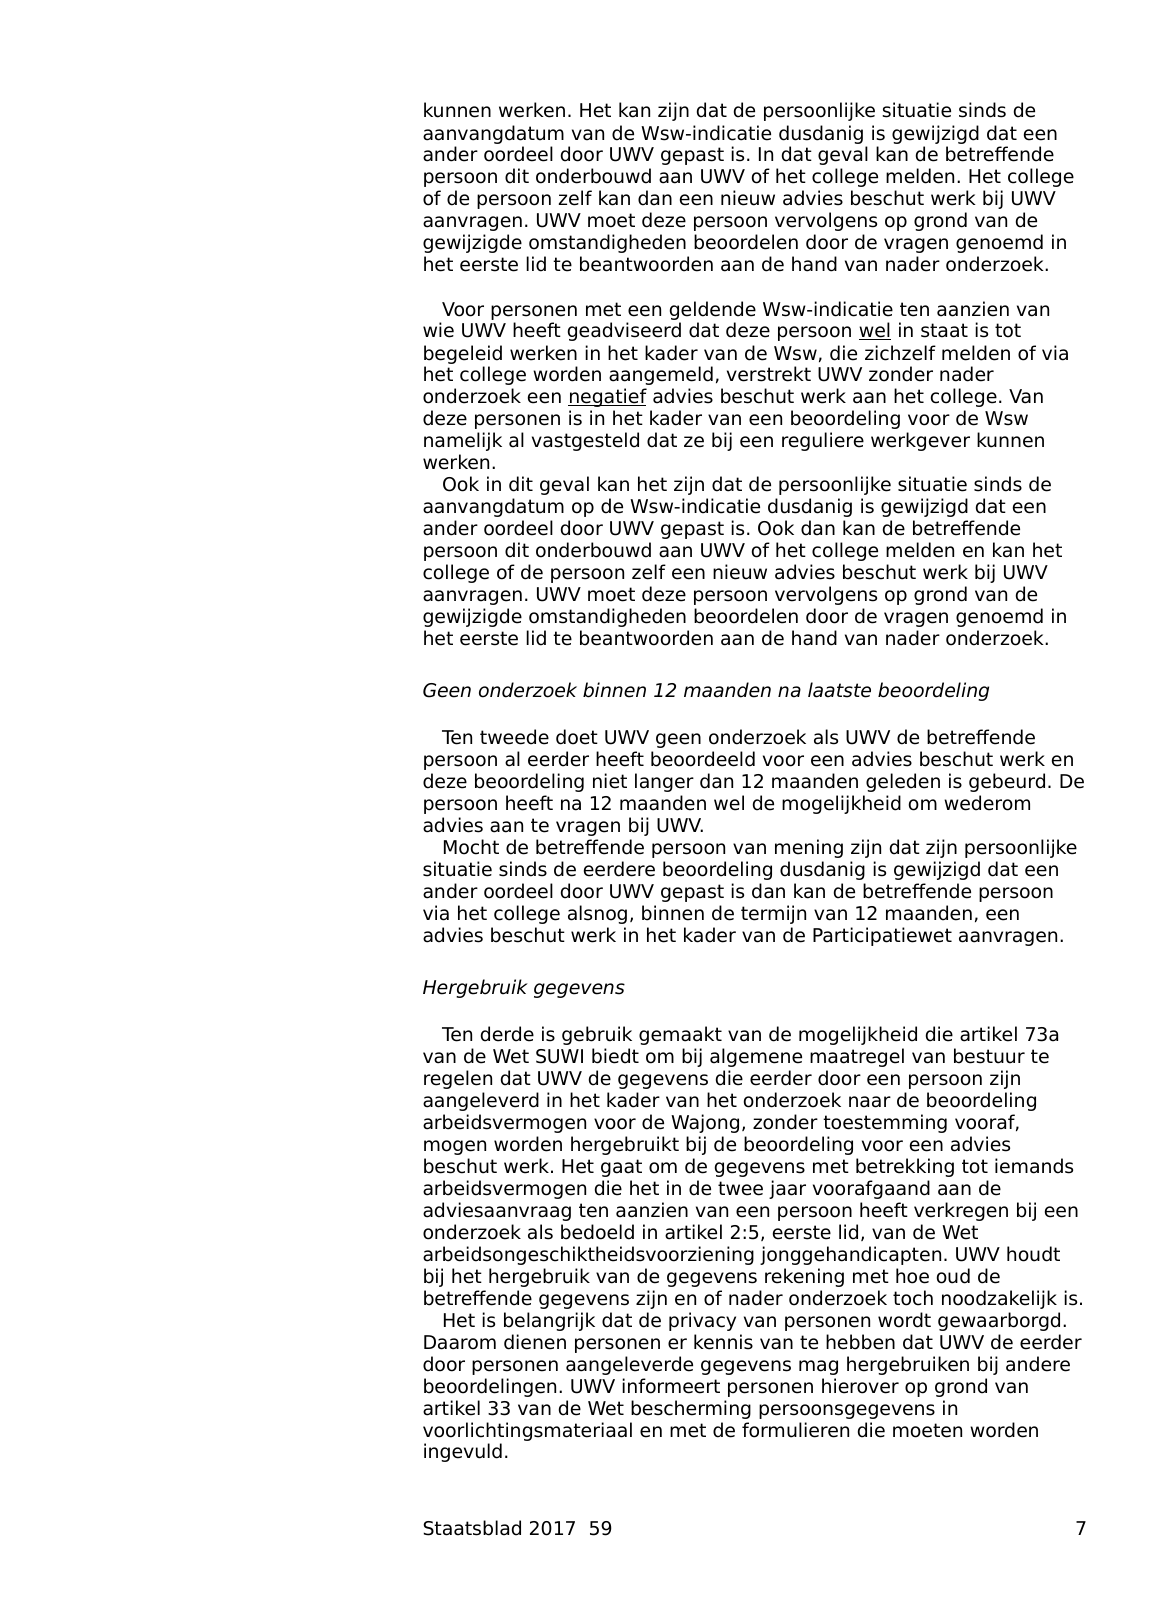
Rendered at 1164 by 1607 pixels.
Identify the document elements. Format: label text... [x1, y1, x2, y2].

text Ook in dit geval kan het zijn dat de persoonlijke situatie sinds de aanvangdatum op de Wsw-indicatie dusdanig is gewijzigd dat een ander oordeel door UWV gepast is. Ook dan kan de betreffende persoon dit onderbouwd aan UWV of het college melden en kan het college of de persoon zelf een nieuw advies beschut werk bij UWV aanvragen. UWV moet deze persoon vervolgens op grond van de gewijzigde omstandigheden beoordelen door de vragen genoemd in het eerste lid te beantwoorden aan de hand van nader onderzoek. [422, 474, 1087, 650]
text Voor personen met een geldende Wsw-indicatie ten aanzien van wie UWV heeft geadviseerd dat deze persoon wel in staat is tot begeleid werken in het kader van de Wsw, die zichzelf melden of via het college worden aangemeld, verstrekt UWV zonder nader onderzoek een negatief advies beschut werk aan het college. Van deze personen is in het kader van een beoordeling voor de Wsw namelijk al vastgesteld dat ze bij een reguliere werkgever kunnen werken. [422, 298, 1087, 474]
subtitle Geen onderzoek binnen 12 maanden na laatste beoordeling [422, 680, 1087, 702]
text Ten tweede doet UWV geen onderzoek als UWV de betreffende persoon al eerder heeft beoordeeld voor een advies beschut werk en deze beoordeling niet langer dan 12 maanden geleden is gebeurd. De persoon heeft na 12 maanden wel de mogelijkheid om wederom advies aan te vragen bij UWV. [422, 727, 1087, 837]
text kunnen werken. Het kan zijn dat de persoonlijke situatie sinds de aanvangdatum van de Wsw-indicatie dusdanig is gewijzigd dat een ander oordeel door UWV gepast is. In dat geval kan de betreffende persoon dit onderbouwd aan UWV of het college melden. Het college of de persoon zelf kan dan een nieuw advies beschut werk bij UWV aanvragen. UWV moet deze persoon vervolgens op grond van de gewijzigde omstandigheden beoordelen door de vragen genoemd in het eerste lid te beantwoorden aan de hand van nader onderzoek. [422, 100, 1087, 276]
text Ten derde is gebruik gemaakt van de mogelijkheid die artikel 73a van de Wet SUWI biedt om bij algemene maatregel van bestuur te regelen dat UWV de gegevens die eerder door een persoon zijn aangeleverd in het kader van het onderzoek naar de beoordeling arbeidsvermogen voor de Wajong, zonder toestemming vooraf, mogen worden hergebruikt bij de beoordeling voor een advies beschut werk. Het gaat om de gegevens met betrekking tot iemands arbeidsvermogen die het in de twee jaar voorafgaand aan de adviesaanvraag ten aanzien van een persoon heeft verkregen bij een onderzoek als bedoeld in artikel 2:5, eerste lid, van de Wet arbeidsongeschiktheidsvoorziening jonggehandicapten. UWV houdt bij het hergebruik van de gegevens rekening met hoe oud de betreffende gegevens zijn en of nader onderzoek toch noodzakelijk is. [422, 1024, 1087, 1309]
text Het is belangrijk dat de privacy van personen wordt gewaarborgd. Daarom dienen personen er kennis van te hebben dat UWV de eerder door personen aangeleverde gegevens mag hergebruiken bij andere beoordelingen. UWV informeert personen hierover op grond van artikel 33 van de Wet bescherming persoonsgegevens in voorlichtingsmateriaal en met de formulieren die moeten worden ingevuld. [422, 1309, 1087, 1463]
text Mocht de betreffende persoon van mening zijn dat zijn persoonlijke situatie sinds de eerdere beoordeling dusdanig is gewijzigd dat een ander oordeel door UWV gepast is dan kan de betreffende persoon via het college alsnog, binnen de termijn van 12 maanden, een advies beschut werk in het kader van de Participatiewet aanvragen. [422, 837, 1087, 947]
subtitle Hergebruik gegevens [422, 977, 1087, 999]
